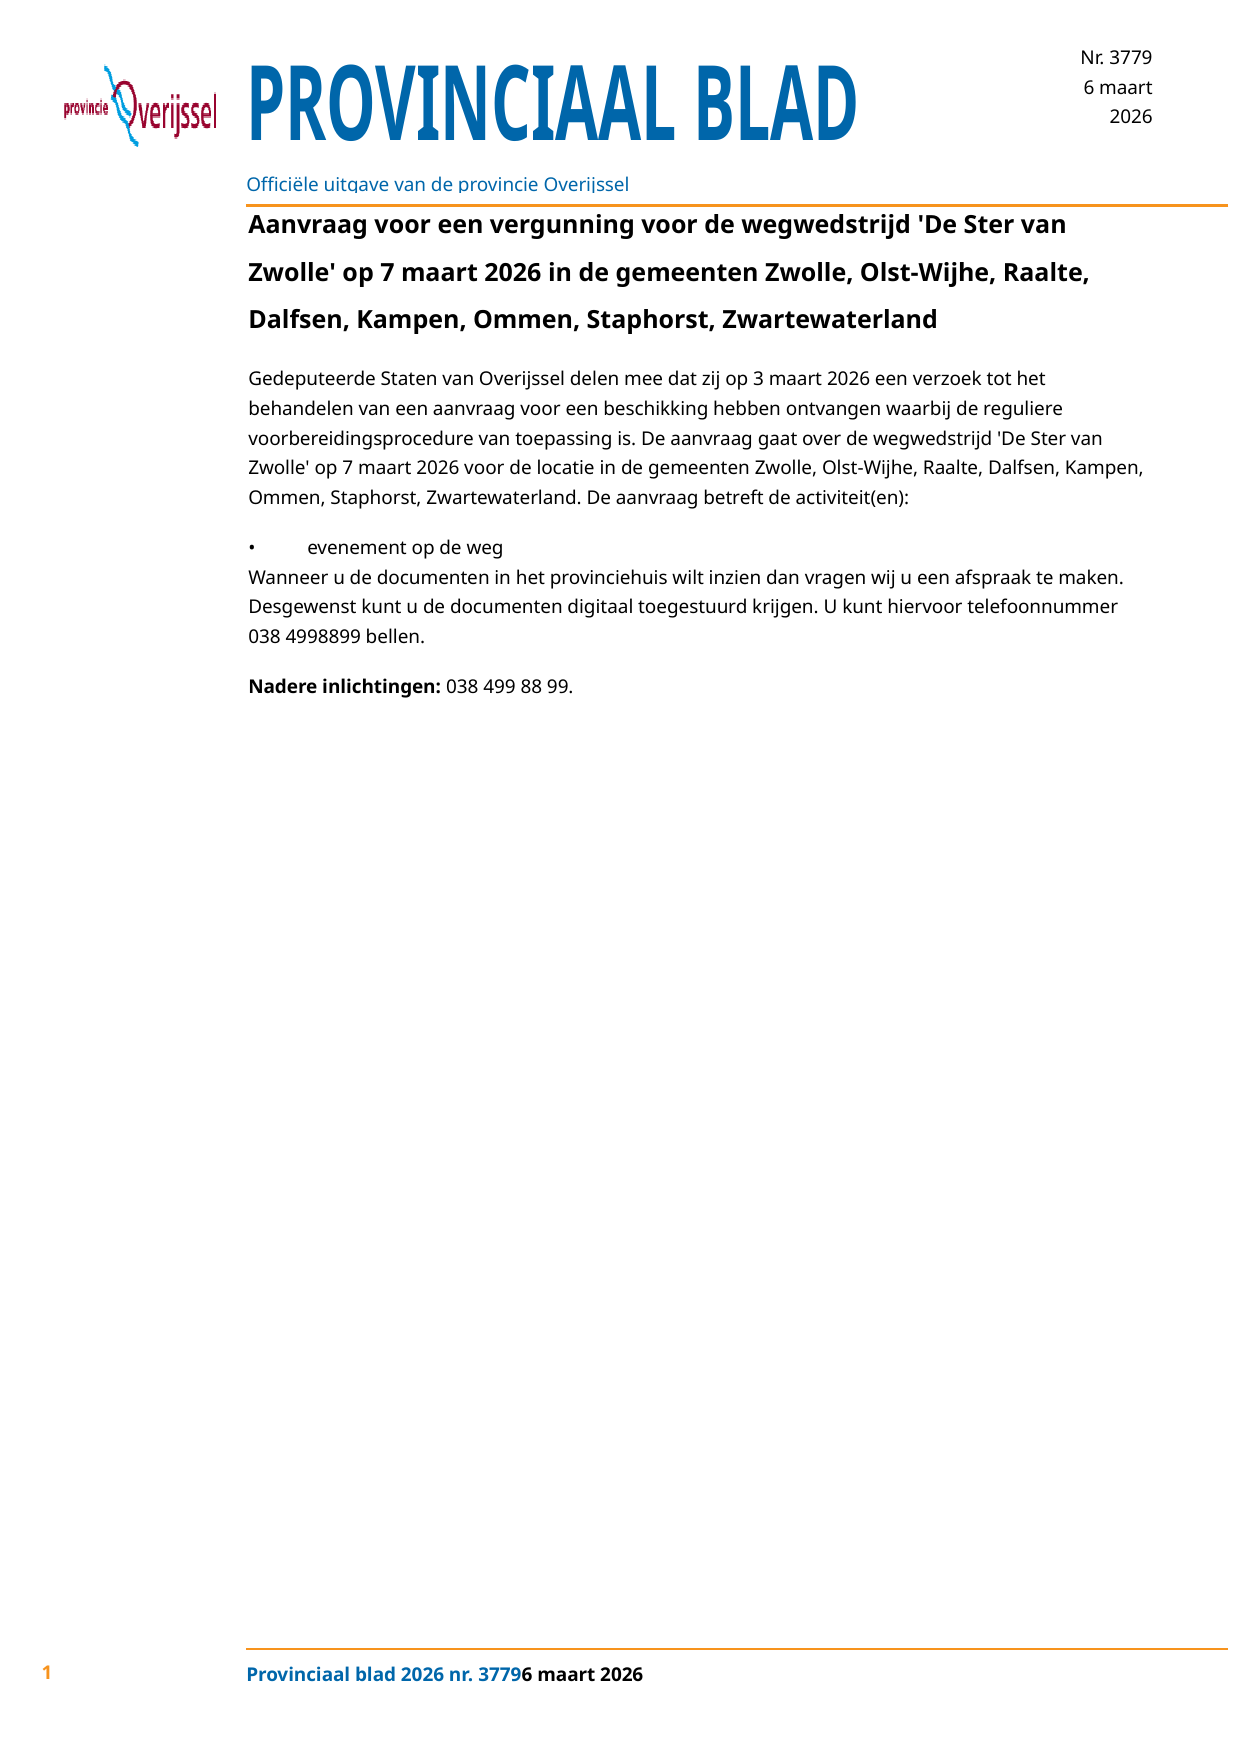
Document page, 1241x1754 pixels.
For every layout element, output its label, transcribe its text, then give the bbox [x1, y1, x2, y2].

text Nadere inlichtingen: 038 499 88 99. [248, 673, 1152, 699]
picture [41, 47, 231, 172]
text Gedeputeerde Staten van Overijssel delen mee dat zij op 3 maart 2026 een verzoek tot het behandelen van een aanvraag voor een beschikking hebben ontvangen waarbij de reguliere voorbereidingsprocedure van toepassing is. De aanvraag gaat over de wegwedstrijd 'De Ster van Zwolle' op 7 maart 2026 voor de locatie in de gemeenten Zwolle, Olst-Wijhe, Raalte, Dalfsen, Kampen, Ommen, Staphorst, Zwartewaterland. De aanvraag betreft de activiteit(en): [248, 366, 1152, 509]
list evenement op de weg [248, 534, 1152, 560]
text Aanvraag voor een vergunning voor de wegwedstrijd 'De Ster van Zwolle' op 7 maart 2026 in de gemeenten Zwolle, Olst-Wijhe, Raalte, Dalfsen, Kampen, Ommen, Staphorst, Zwartewaterland [248, 207, 1152, 336]
text Wanneer u de documenten in het provinciehuis wilt inzien dan vragen wij u een afspraak te maken. Desgewenst kunt u de documenten digitaal toegestuurd krijgen. U kunt hiervoor telefoonnummer 038 4998899 bellen. [248, 564, 1152, 649]
